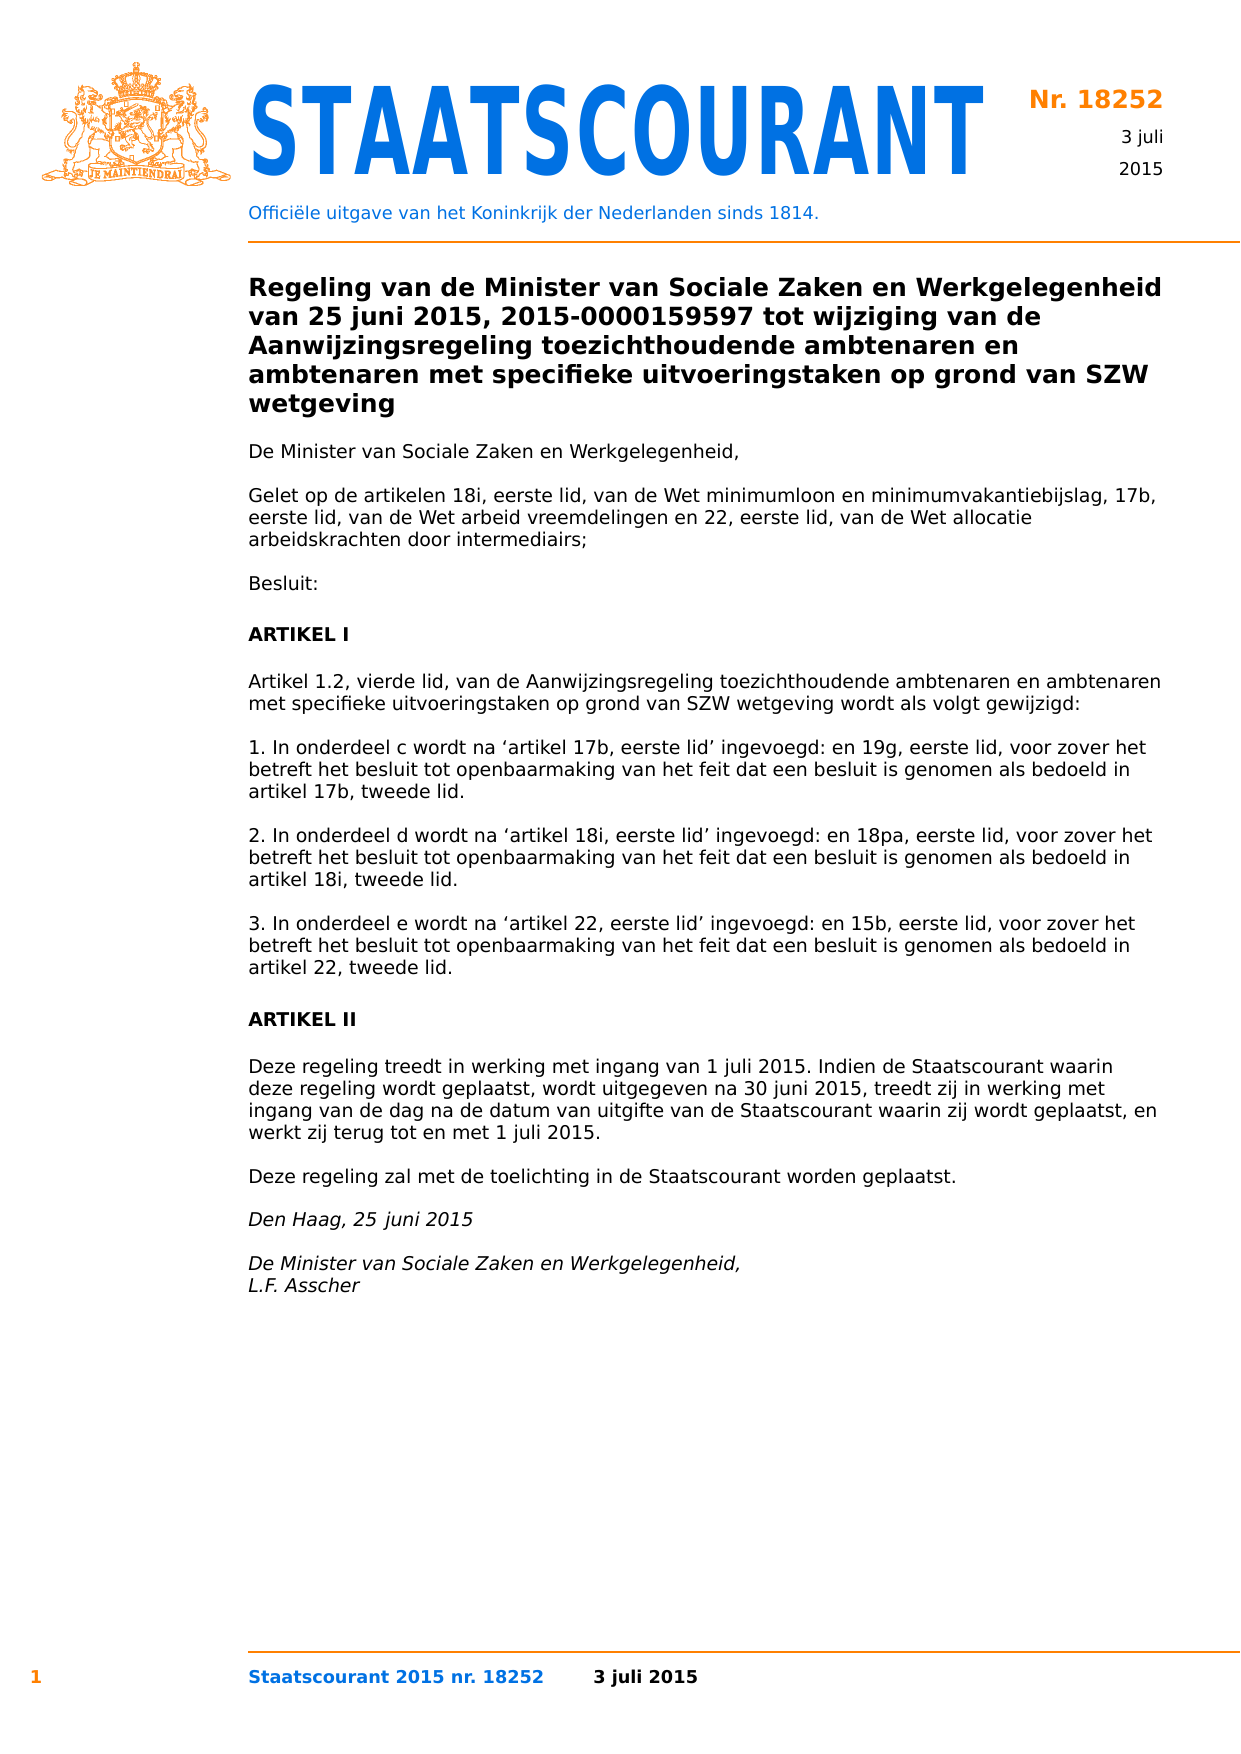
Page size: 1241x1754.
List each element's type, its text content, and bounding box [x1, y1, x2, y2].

subtitle ARTIKEL II [248, 1009, 1163, 1031]
text Besluit: [248, 572, 1163, 594]
text De Minister van Sociale Zaken en Werkgelegenheid, [248, 441, 1163, 463]
text Deze regeling treedt in werking met ingang van 1 juli 2015. Indien de Staatscourant waarin deze regeling wordt geplaatst, wordt uitgegeven na 30 juni 2015, treedt zij in werking met ingang van de dag na de datum van uitgifte van de Staatscourant waarin zij wordt geplaatst, en werkt zij terug tot en met 1 juli 2015. [248, 1056, 1163, 1144]
table_header Nr. 18252 [998, 62, 1240, 121]
table_header [25, 62, 248, 241]
text Gelet op de artikelen 18i, eerste lid, van de Wet minimumloon en minimumvakantiebijslag, 17b, eerste lid, van de Wet arbeid vreemdelingen en 22, eerste lid, van de Wet allocatie arbeidskrachten door intermediairs; [248, 484, 1163, 551]
text 3. In onderdeel e wordt na ‘artikel 22, eerste lid’ ingevoegd: en 15b, eerste lid, voor zover het betreft het besluit tot openbaarmaking van het feit dat een besluit is genomen als bedoeld in artikel 22, tweede lid. [248, 913, 1163, 979]
table_header STAATSCOURANT [248, 62, 998, 203]
text 2. In onderdeel d wordt na ‘artikel 18i, eerste lid’ ingevoegd: en 18pa, eerste lid, voor zover het betreft het besluit tot openbaarmaking van het feit dat een besluit is genomen als bedoeld in artikel 18i, tweede lid. [248, 825, 1163, 891]
text Den Haag, 25 juni 2015 [248, 1209, 1163, 1231]
text Artikel 1.2, vierde lid, van de Aanwijzingsregeling toezichthoudende ambtenaren en ambtenaren met specifieke uitvoeringstaken op grond van SZW wetgeving wordt als volgt gewijzigd: [248, 671, 1163, 715]
text Deze regeling zal met de toelichting in de Staatscourant worden geplaatst. [248, 1166, 1163, 1187]
text 1. In onderdeel c wordt na ‘artikel 17b, eerste lid’ ingevoegd: en 19g, eerste lid, voor zover het betreft het besluit tot openbaarmaking van het feit dat een besluit is genomen als bedoeld in artikel 17b, tweede lid. [248, 737, 1163, 803]
subtitle ARTIKEL I [248, 624, 1163, 646]
text De Minister van Sociale Zaken en Werkgelegenheid, L.F. Asscher [248, 1253, 1163, 1297]
subtitle Regeling van de Minister van Sociale Zaken en Werkgelegenheid van 25 juni 2015, 2015-0000159597 tot wijziging van de Aanwijzingsregeling toezichthoudende ambtenaren en ambtenaren met specifieke uitvoeringstaken op grond van SZW wetgeving [248, 273, 1163, 419]
table_cell Officiële uitgave van het Koninkrijk der Nederlanden sinds 1814. [248, 203, 1240, 241]
picture [41, 62, 231, 186]
table_cell 2015 [998, 153, 1240, 203]
table_cell 3 juli [998, 121, 1240, 153]
